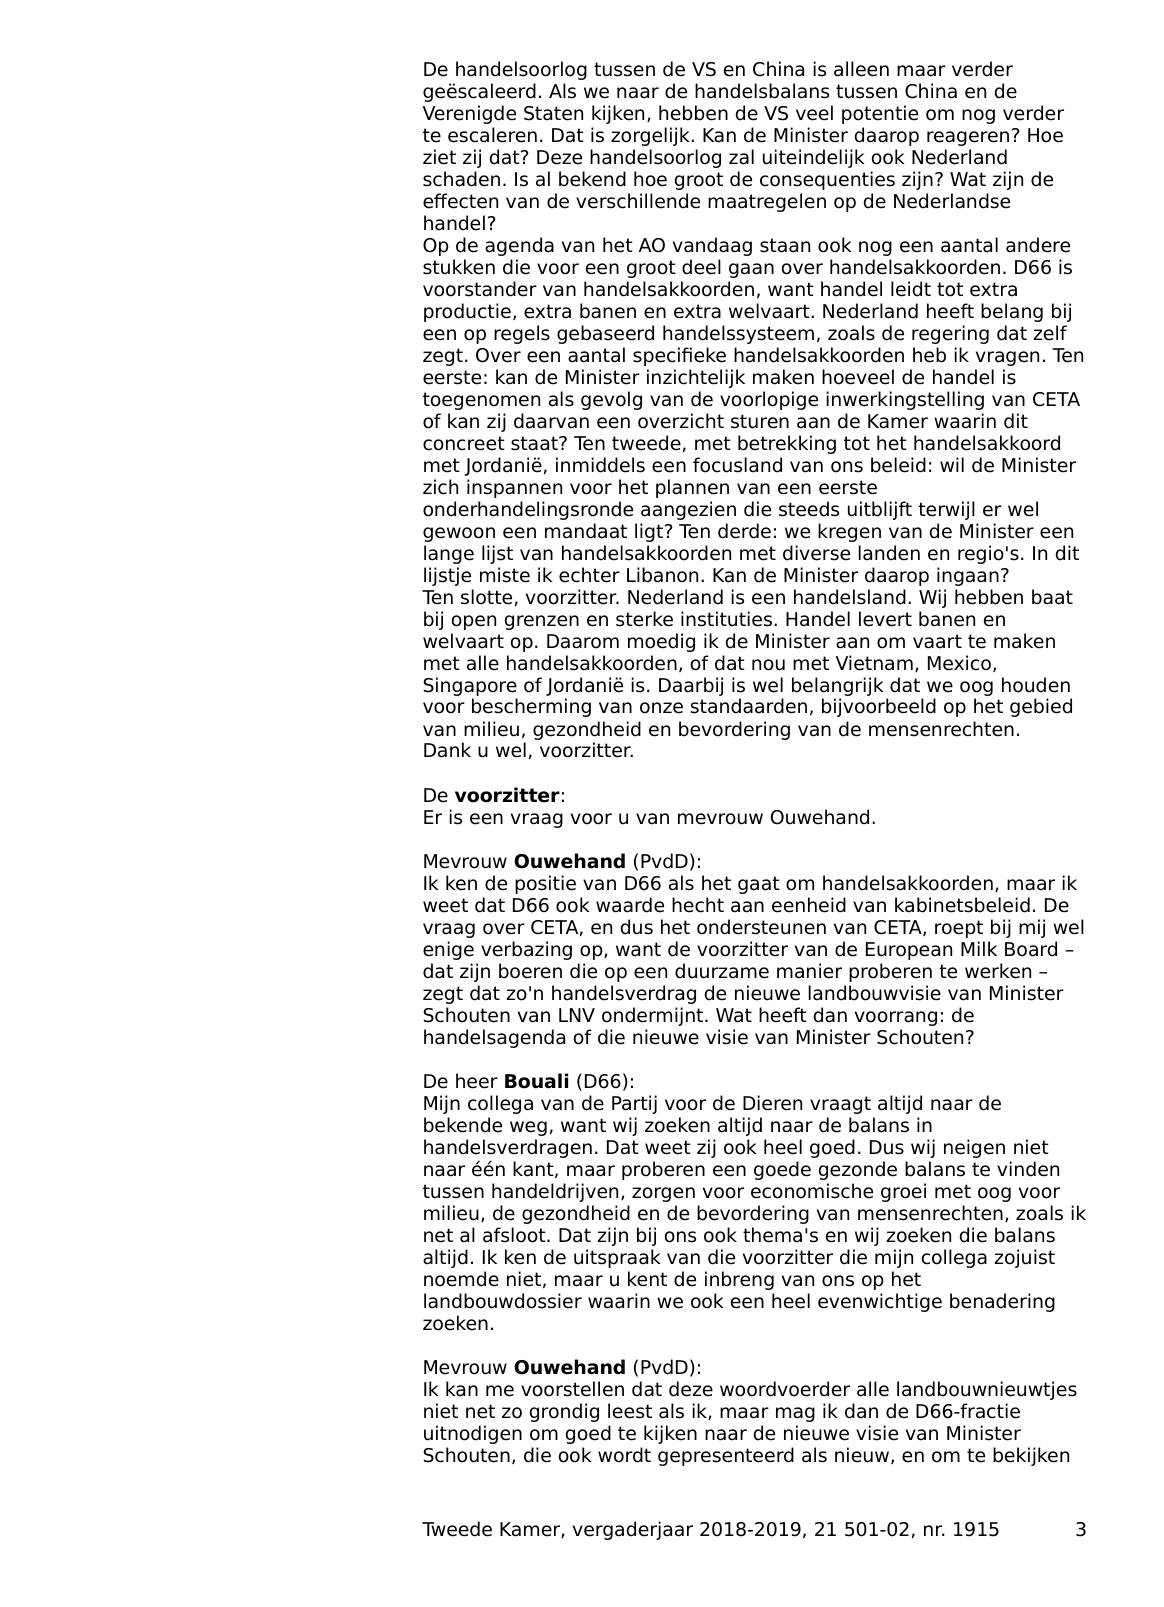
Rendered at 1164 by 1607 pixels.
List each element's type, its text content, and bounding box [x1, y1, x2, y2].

text De voorzitter: [422, 784, 1087, 807]
text De handelsoorlog tussen de VS en China is alleen maar verder geëscaleerd. Als we naar de handelsbalans tussen China en de Verenigde Staten kijken, hebben de VS veel potentie om nog verder te escaleren. Dat is zorgelijk. Kan de Minister daarop reageren? Hoe ziet zij dat? Deze handelsoorlog zal uiteindelijk ook Nederland schaden. Is al bekend hoe groot de consequenties zijn? Wat zijn de effecten van de verschillende maatregelen op de Nederlandse handel? [422, 59, 1087, 235]
text Ten slotte, voorzitter. Nederland is een handelsland. Wij hebben baat bij open grenzen en sterke instituties. Handel levert banen en welvaart op. Daarom moedig ik de Minister aan om vaart te maken met alle handelsakkoorden, of dat nou met Vietnam, Mexico, Singapore of Jordanië is. Daarbij is wel belangrijk dat we oog houden voor bescherming van onze standaarden, bijvoorbeeld op het gebied van milieu, gezondheid en bevordering van de mensenrechten. [422, 587, 1087, 740]
text Mevrouw Ouwehand (PvdD): [422, 1357, 1087, 1379]
text Op de agenda van het AO vandaag staan ook nog een aantal andere stukken die voor een groot deel gaan over handelsakkoorden. D66 is voorstander van handelsakkoorden, want handel leidt tot extra productie, extra banen en extra welvaart. Nederland heeft belang bij een op regels gebaseerd handelssysteem, zoals de regering dat zelf zegt. Over een aantal specifieke handelsakkoorden heb ik vragen. Ten eerste: kan de Minister inzichtelijk maken hoeveel de handel is toegenomen als gevolg van de voorlopige inwerkingstelling van CETA of kan zij daarvan een overzicht sturen aan de Kamer waarin dit concreet staat? Ten tweede, met betrekking tot het handelsakkoord met Jordanië, inmiddels een focusland van ons beleid: wil de Minister zich inspannen voor het plannen van een eerste onderhandelingsronde aangezien die steeds uitblijft terwijl er wel gewoon een mandaat ligt? Ten derde: we kregen van de Minister een lange lijst van handelsakkoorden met diverse landen en regio's. In dit lijstje miste ik echter Libanon. Kan de Minister daarop ingaan? [422, 235, 1087, 587]
text De heer Bouali (D66): [422, 1071, 1087, 1093]
text Ik kan me voorstellen dat deze woordvoerder alle landbouwnieuwtjes niet net zo grondig leest als ik, maar mag ik dan de D66-fractie uitnodigen om goed te kijken naar de nieuwe visie van Minister Schouten, die ook wordt gepresenteerd als nieuw, en om te bekijken [422, 1379, 1087, 1467]
text Mevrouw Ouwehand (PvdD): [422, 851, 1087, 873]
text Mijn collega van de Partij voor de Dieren vraagt altijd naar de bekende weg, want wij zoeken altijd naar de balans in handelsverdragen. Dat weet zij ook heel goed. Dus wij neigen niet naar één kant, maar proberen een goede gezonde balans te vinden tussen handeldrijven, zorgen voor economische groei met oog voor milieu, de gezondheid en de bevordering van mensenrechten, zoals ik net al afsloot. Dat zijn bij ons ook thema's en wij zoeken die balans altijd. Ik ken de uitspraak van die voorzitter die mijn collega zojuist noemde niet, maar u kent de inbreng van ons op het landbouwdossier waarin we ook een heel evenwichtige benadering zoeken. [422, 1093, 1087, 1334]
text Ik ken de positie van D66 als het gaat om handelsakkoorden, maar ik weet dat D66 ook waarde hecht aan eenheid van kabinetsbeleid. De vraag over CETA, en dus het ondersteunen van CETA, roept bij mij wel enige verbazing op, want de voorzitter van de European Milk Board – dat zijn boeren die op een duurzame manier proberen te werken – zegt dat zo'n handelsverdrag de nieuwe landbouwvisie van Minister Schouten van LNV ondermijnt. Wat heeft dan voorrang: de handelsagenda of die nieuwe visie van Minister Schouten? [422, 873, 1087, 1048]
text Dank u wel, voorzitter. [422, 740, 1087, 762]
text Er is een vraag voor u van mevrouw Ouwehand. [422, 807, 1087, 828]
